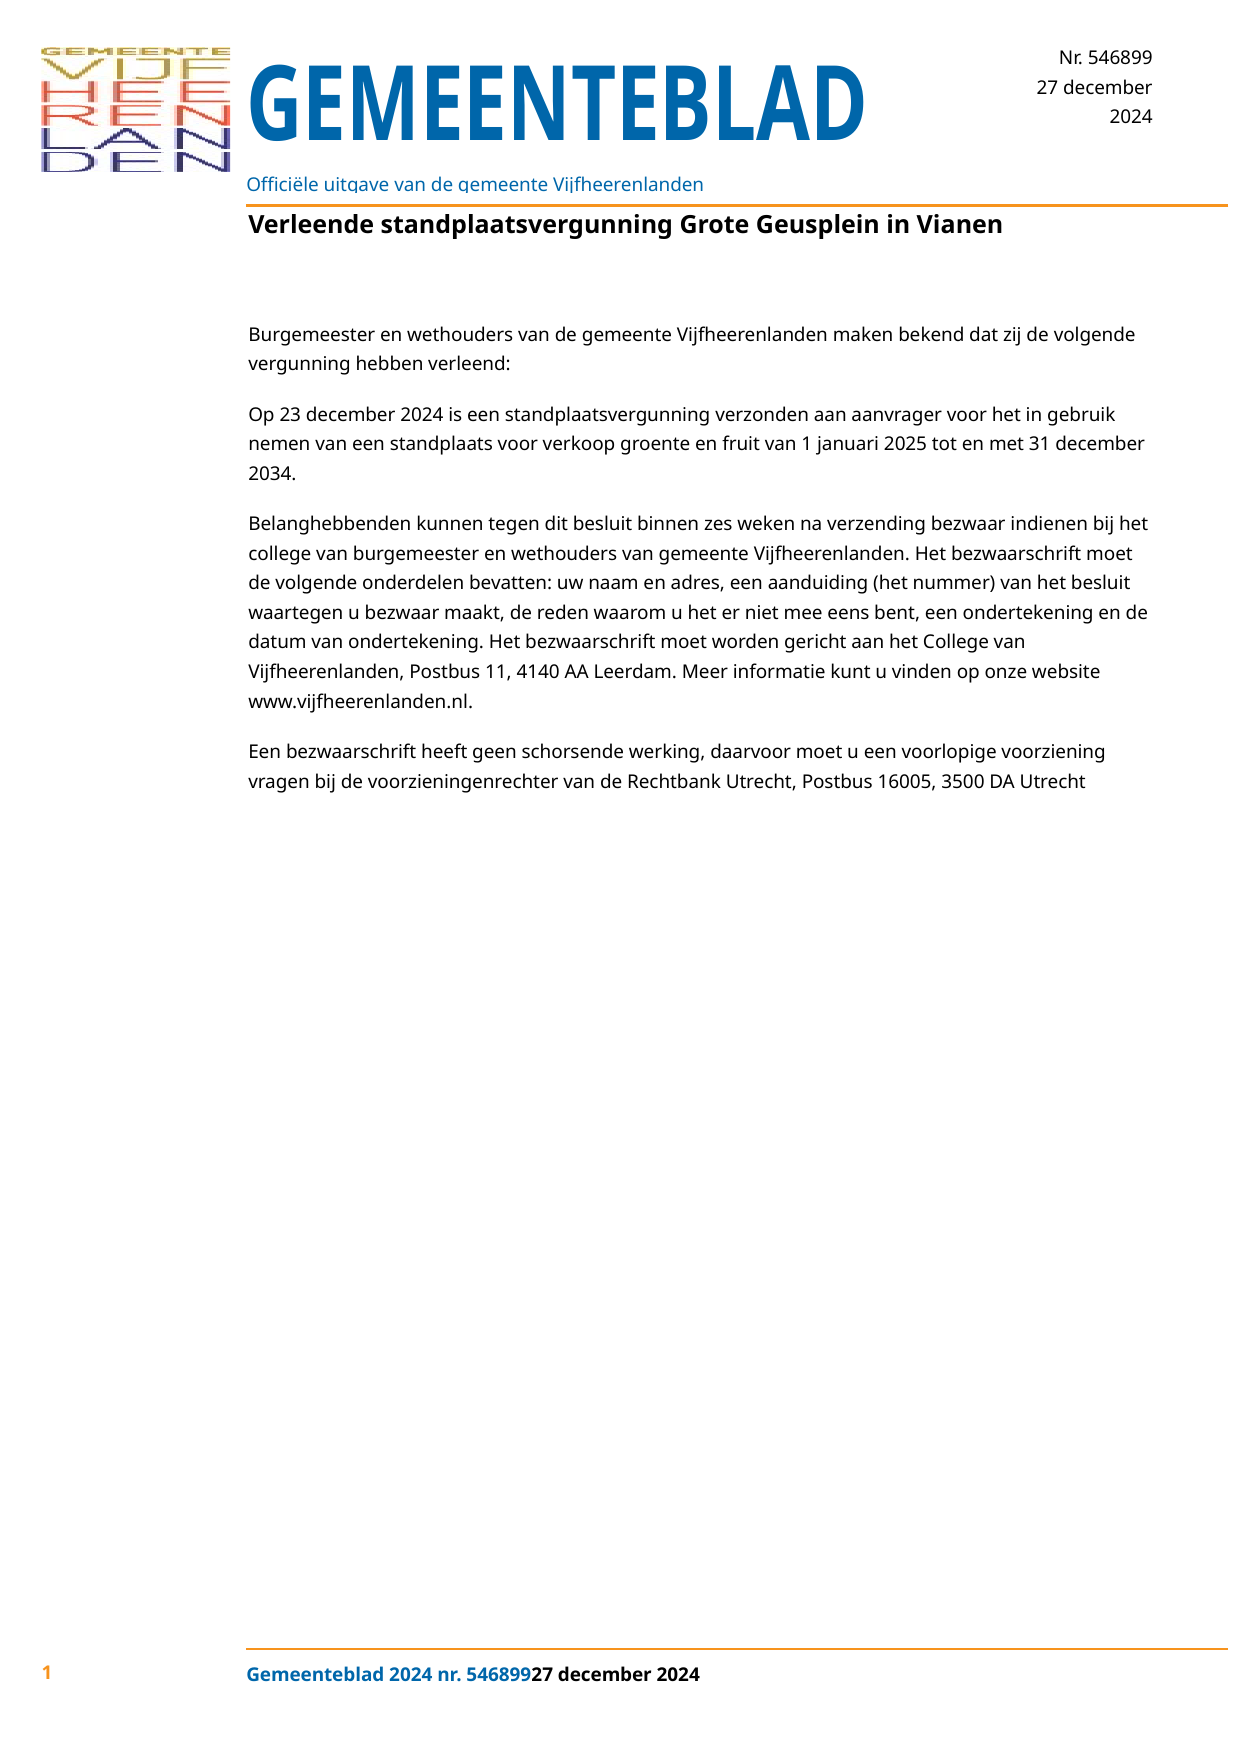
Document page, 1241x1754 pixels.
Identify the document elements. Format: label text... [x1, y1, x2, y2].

text Verleende standplaatsvergunning Grote Geusplein in Vianen [248, 207, 1152, 241]
text Burgemeester en wethouders van de gemeente Vijfheerenlanden maken bekend dat zij de volgende vergunning hebben verleend: [248, 321, 1152, 376]
text Een bezwaarschrift heeft geen schorsende werking, daarvoor moet u een voorlopige voorziening vragen bij de voorzieningenrechter van de Rechtbank Utrecht, Postbus 16005, 3500 DA Utrecht [248, 738, 1152, 793]
picture [41, 47, 231, 172]
text Belanghebbenden kunnen tegen dit besluit binnen zes weken na verzending bezwaar indienen bij het college van burgemeester en wethouders van gemeente Vijfheerenlanden. Het bezwaarschrift moet de volgende onderdelen bevatten: uw naam en adres, een aanduiding (het nummer) van het besluit waartegen u bezwaar maakt, de reden waarom u het er niet mee eens bent, een ondertekening en de datum van ondertekening. Het bezwaarschrift moet worden gericht aan het College van Vijfheerenlanden, Postbus 11, 4140 AA Leerdam. Meer informatie kunt u vinden op onze website www.vijfheerenlanden.nl. [248, 510, 1152, 713]
text Op 23 december 2024 is een standplaatsvergunning verzonden aan aanvrager voor het in gebruik nemen van een standplaats voor verkoop groente en fruit van 1 januari 2025 tot en met 31 december 2034. [248, 401, 1152, 486]
